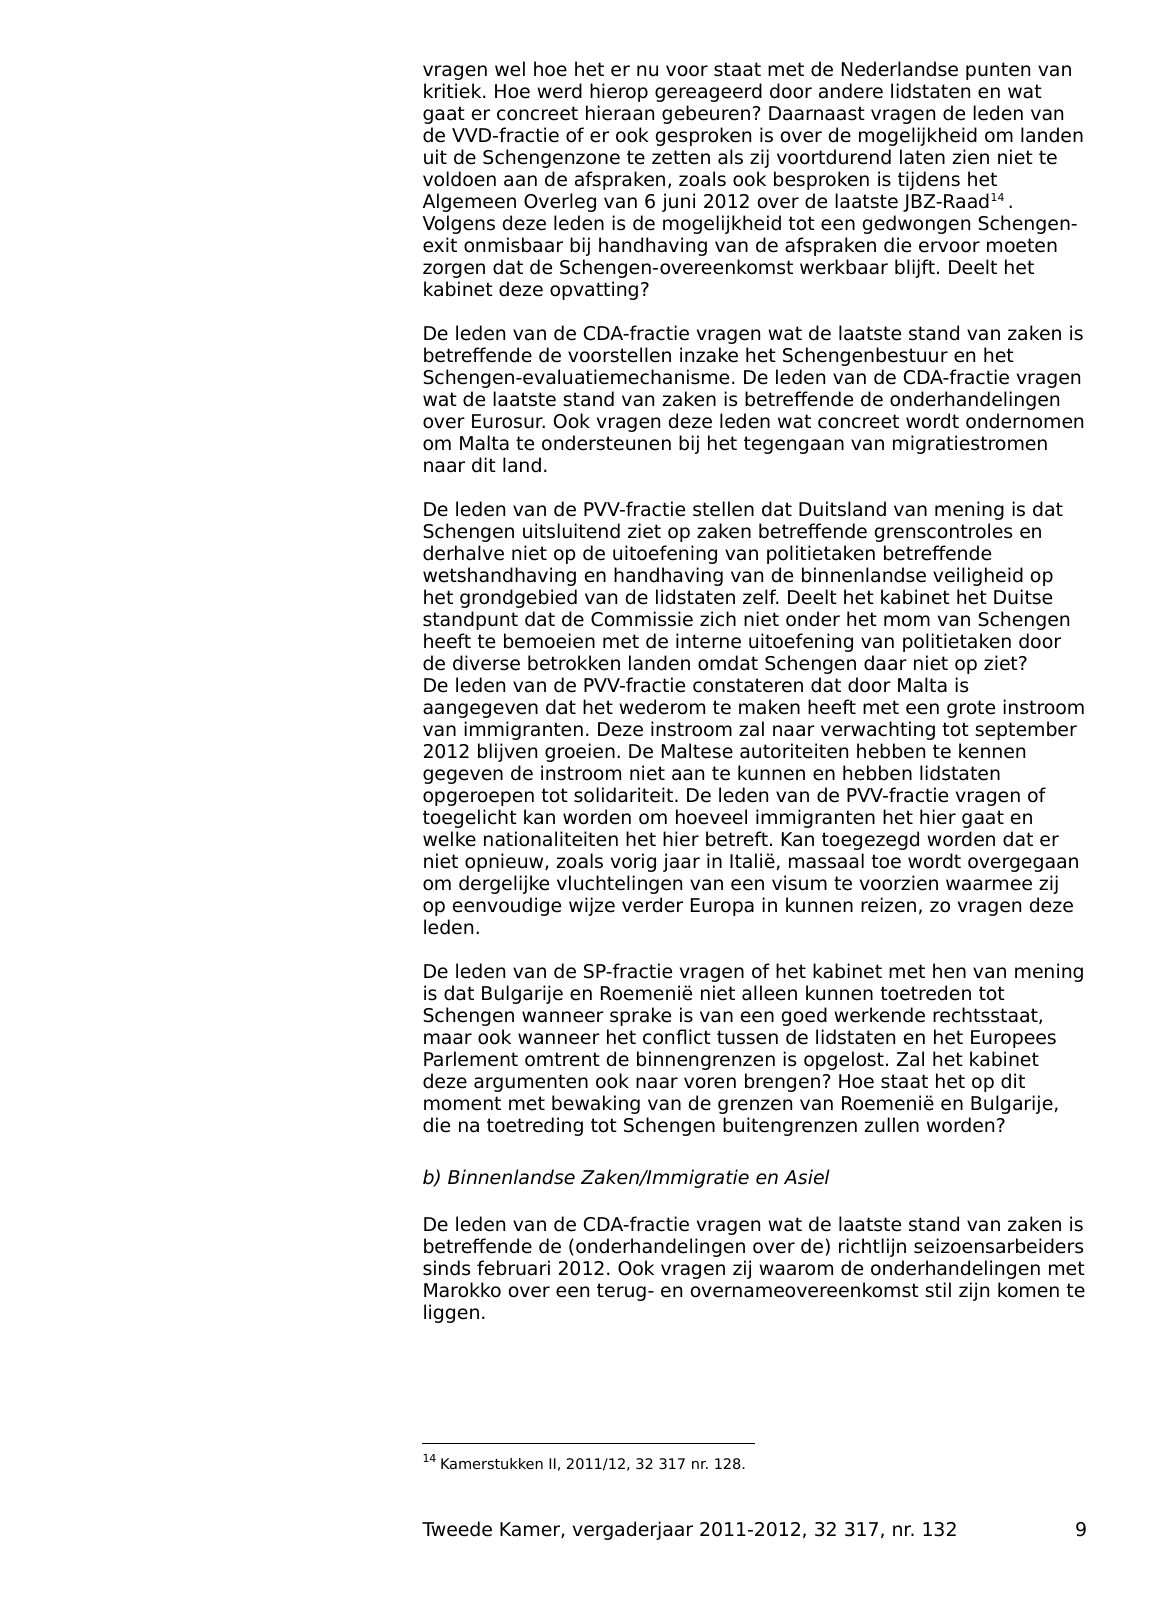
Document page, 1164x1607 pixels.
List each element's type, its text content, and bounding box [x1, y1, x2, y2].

text vragen wel hoe het er nu voor staat met de Nederlandse punten van kritiek. Hoe werd hierop gereageerd door andere lidstaten en wat gaat er concreet hieraan gebeuren? Daarnaast vragen de leden van de VVD-fractie of er ook gesproken is over de mogelijkheid om landen uit de Schengenzone te zetten als zij voortdurend laten zien niet te voldoen aan de afspraken, zoals ook besproken is tijdens het Algemeen Overleg van 6 juni 2012 over de laatste JBZ-Raad. Volgens deze leden is de mogelijkheid tot een gedwongen Schengen-exit onmisbaar bij handhaving van de afspraken die ervoor moeten zorgen dat de Schengen-overeenkomst werkbaar blijft. Deelt het kabinet deze opvatting? [422, 59, 1087, 301]
text De leden van de PVV-fractie stellen dat Duitsland van mening is dat Schengen uitsluitend ziet op zaken betreffende grenscontroles en derhalve niet op de uitoefening van politietaken betreffende wetshandhaving en handhaving van de binnenlandse veiligheid op het grondgebied van de lidstaten zelf. Deelt het kabinet het Duitse standpunt dat de Commissie zich niet onder het mom van Schengen heeft te bemoeien met de interne uitoefening van politietaken door de diverse betrokken landen omdat Schengen daar niet op ziet? [422, 499, 1087, 675]
text De leden van de CDA-fractie vragen wat de laatste stand van zaken is betreffende de voorstellen inzake het Schengenbestuur en het Schengen-evaluatiemechanisme. De leden van de CDA-fractie vragen wat de laatste stand van zaken is betreffende de onderhandelingen over Eurosur. Ook vragen deze leden wat concreet wordt ondernomen om Malta te ondersteunen bij het tegengaan van migratiestromen naar dit land. [422, 323, 1087, 477]
text Kamerstukken II, 2011/12, 32 317 nr. 128. [422, 1452, 1087, 1474]
text De leden van de SP-fractie vragen of het kabinet met hen van mening is dat Bulgarije en Roemenië niet alleen kunnen toetreden tot Schengen wanneer sprake is van een goed werkende rechtsstaat, maar ook wanneer het conflict tussen de lidstaten en het Europees Parlement omtrent de binnengrenzen is opgelost. Zal het kabinet deze argumenten ook naar voren brengen? Hoe staat het op dit moment met bewaking van de grenzen van Roemenië en Bulgarije, die na toetreding tot Schengen buitengrenzen zullen worden? [422, 961, 1087, 1137]
subtitle b) Binnenlandse Zaken/Immigratie en Asiel [422, 1167, 1087, 1189]
text De leden van de CDA-fractie vragen wat de laatste stand van zaken is betreffende de (onderhandelingen over de) richtlijn seizoensarbeiders sinds februari 2012. Ook vragen zij waarom de onderhandelingen met Marokko over een terug- en overnameovereenkomst stil zijn komen te liggen. [422, 1214, 1087, 1323]
text De leden van de PVV-fractie constateren dat door Malta is aangegeven dat het wederom te maken heeft met een grote instroom van immigranten. Deze instroom zal naar verwachting tot september 2012 blijven groeien. De Maltese autoriteiten hebben te kennen gegeven de instroom niet aan te kunnen en hebben lidstaten opgeroepen tot solidariteit. De leden van de PVV-fractie vragen of toegelicht kan worden om hoeveel immigranten het hier gaat en welke nationaliteiten het hier betreft. Kan toegezegd worden dat er niet opnieuw, zoals vorig jaar in Italië, massaal toe wordt overgegaan om dergelijke vluchtelingen van een visum te voorzien waarmee zij op eenvoudige wijze verder Europa in kunnen reizen, zo vragen deze leden. [422, 675, 1087, 939]
